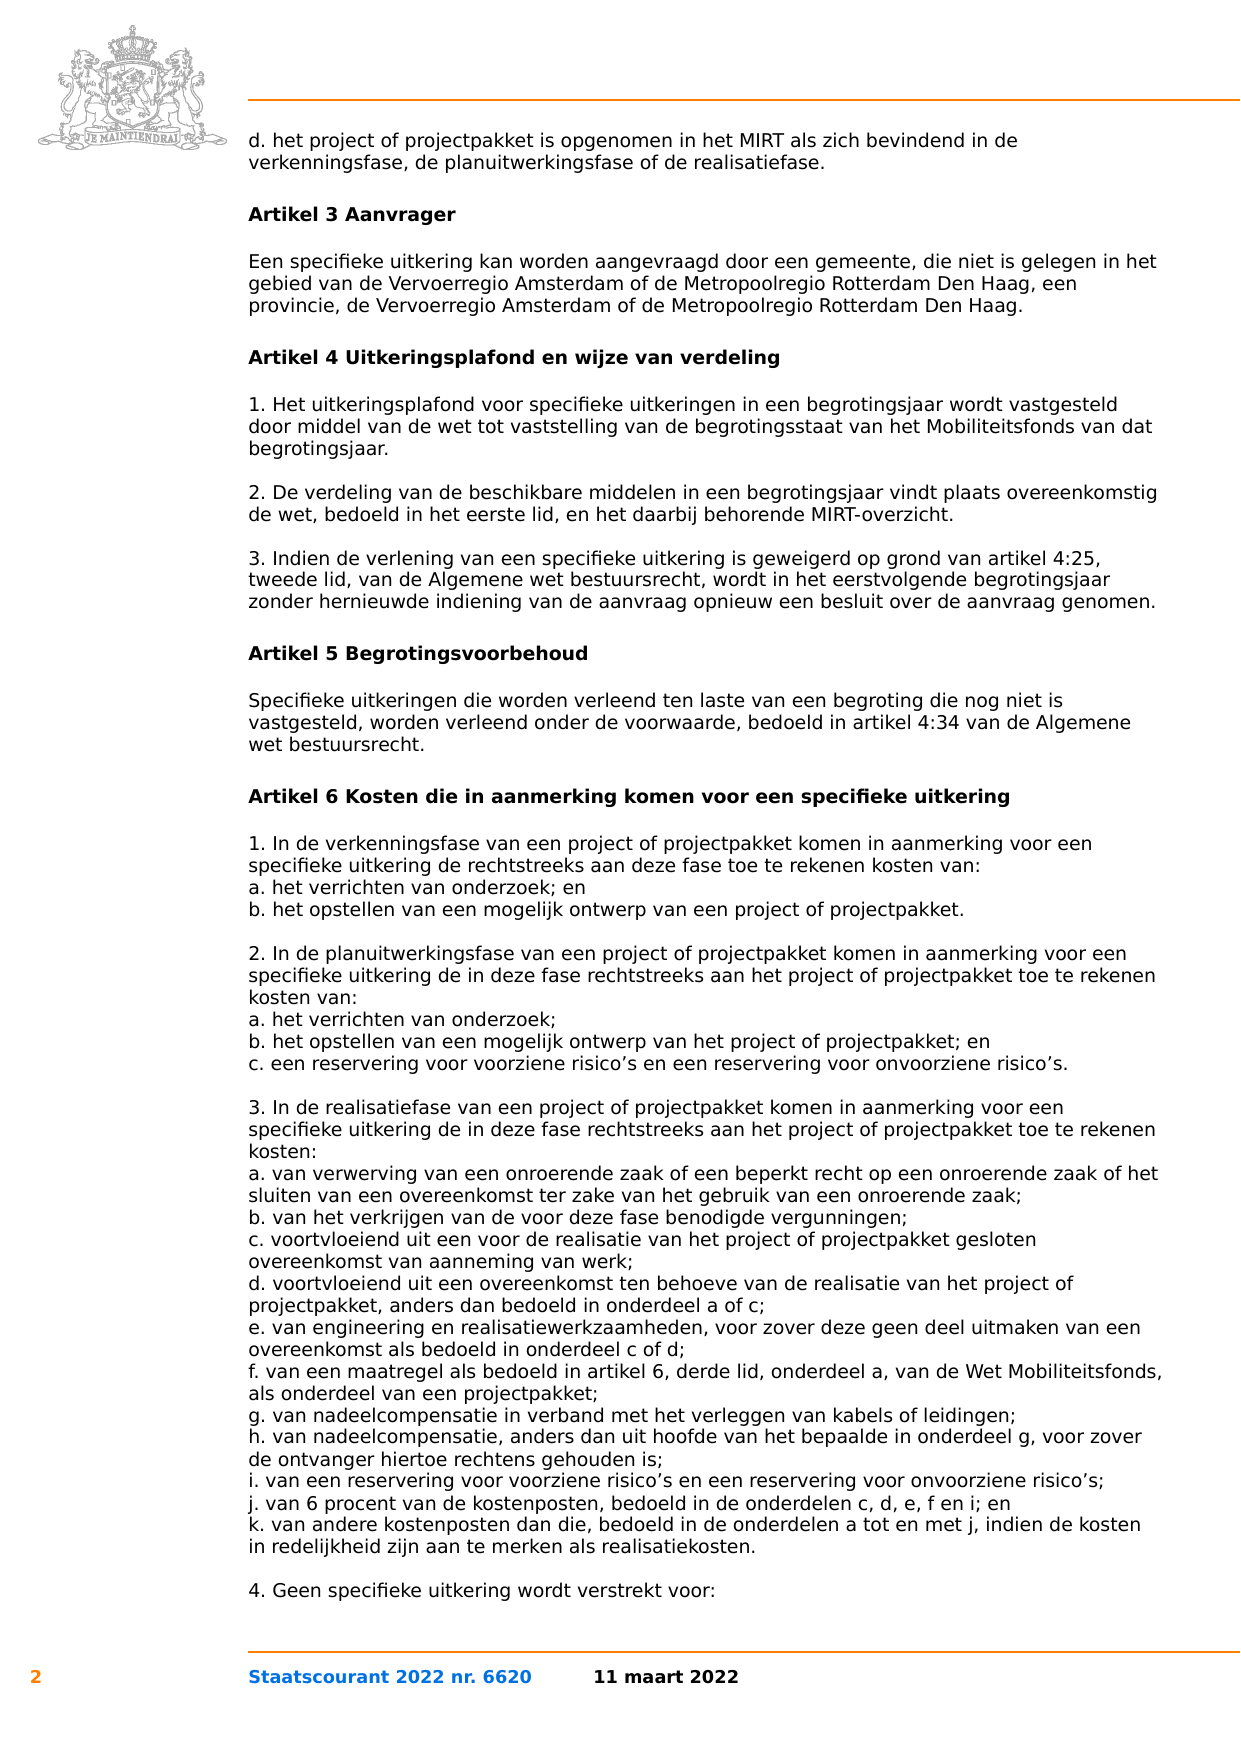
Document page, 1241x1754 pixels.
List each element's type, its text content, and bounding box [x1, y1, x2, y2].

text b. het opstellen van een mogelijk ontwerp van een project of projectpakket. [248, 899, 1163, 921]
text 3. Indien de verlening van een specifieke uitkering is geweigerd op grond van artikel 4:25, tweede lid, van de Algemene wet bestuursrecht, wordt in het eerstvolgende begrotingsjaar zonder hernieuwde indiening van de aanvraag opnieuw een besluit over de aanvraag genomen. [248, 547, 1163, 613]
text d. voortvloeiend uit een overeenkomst ten behoeve van de realisatie van het project of projectpakket, anders dan bedoeld in onderdeel a of c; [248, 1273, 1163, 1317]
text a. het verrichten van onderzoek; en [248, 877, 1163, 899]
subtitle Artikel 3 Aanvrager [248, 204, 1163, 226]
subtitle Artikel 5 Begrotingsvoorbehoud [248, 643, 1163, 665]
text e. van engineering en realisatiewerkzaamheden, voor zover deze geen deel uitmaken van een overeenkomst als bedoeld in onderdeel c of d; [248, 1317, 1163, 1361]
text f. van een maatregel als bedoeld in artikel 6, derde lid, onderdeel a, van de Wet Mobiliteitsfonds, als onderdeel van een projectpakket; [248, 1361, 1163, 1404]
text k. van andere kostenposten dan die, bedoeld in de onderdelen a tot en met j, indien de kosten in redelijkheid zijn aan te merken als realisatiekosten. [248, 1514, 1163, 1558]
text 2. In de planuitwerkingsfase van een project of projectpakket komen in aanmerking voor een specifieke uitkering de in deze fase rechtstreeks aan het project of projectpakket toe te rekenen kosten van: [248, 943, 1163, 1009]
text 1. Het uitkeringsplafond voor specifieke uitkeringen in een begrotingsjaar wordt vastgesteld door middel van de wet tot vaststelling van de begrotingsstaat van het Mobiliteitsfonds van dat begrotingsjaar. [248, 394, 1163, 460]
subtitle Artikel 4 Uitkeringsplafond en wijze van verdeling [248, 347, 1163, 369]
text b. het opstellen van een mogelijk ontwerp van het project of projectpakket; en [248, 1031, 1163, 1053]
text g. van nadeelcompensatie in verband met het verleggen van kabels of leidingen; [248, 1404, 1163, 1426]
text 3. In de realisatiefase van een project of projectpakket komen in aanmerking voor een specifieke uitkering de in deze fase rechtstreeks aan het project of projectpakket toe te rekenen kosten: [248, 1097, 1163, 1163]
text Specifieke uitkeringen die worden verleend ten laste van een begroting die nog niet is vastgesteld, worden verleend onder de voorwaarde, bedoeld in artikel 4:34 van de Algemene wet bestuursrecht. [248, 690, 1163, 756]
text h. van nadeelcompensatie, anders dan uit hoofde van het bepaalde in onderdeel g, voor zover de ontvanger hiertoe rechtens gehouden is; [248, 1426, 1163, 1470]
text c. voortvloeiend uit een voor de realisatie van het project of projectpakket gesloten overeenkomst van aanneming van werk; [248, 1229, 1163, 1273]
text a. het verrichten van onderzoek; [248, 1009, 1163, 1031]
text a. van verwerving van een onroerende zaak of een beperkt recht op een onroerende zaak of het sluiten van een overeenkomst ter zake van het gebruik van een onroerende zaak; [248, 1163, 1163, 1207]
text 1. In de verkenningsfase van een project of projectpakket komen in aanmerking voor een specifieke uitkering de rechtstreeks aan deze fase toe te rekenen kosten van: [248, 833, 1163, 877]
text Een specifieke uitkering kan worden aangevraagd door een gemeente, die niet is gelegen in het gebied van de Vervoerregio Amsterdam of de Metropoolregio Rotterdam Den Haag, een provincie, de Vervoerregio Amsterdam of de Metropoolregio Rotterdam Den Haag. [248, 251, 1163, 317]
text j. van 6 procent van de kostenposten, bedoeld in de onderdelen c, d, e, f en i; en [248, 1492, 1163, 1514]
text b. van het verkrijgen van de voor deze fase benodigde vergunningen; [248, 1207, 1163, 1229]
text c. een reservering voor voorziene risico’s en een reservering voor onvoorziene risico’s. [248, 1053, 1163, 1075]
text 2. De verdeling van de beschikbare middelen in een begrotingsjaar vindt plaats overeenkomstig de wet, bedoeld in het eerste lid, en het daarbij behorende MIRT-overzicht. [248, 482, 1163, 526]
text 4. Geen specifieke uitkering wordt verstrekt voor: [248, 1580, 1163, 1602]
text i. van een reservering voor voorziene risico’s en een reservering voor onvoorziene risico’s; [248, 1470, 1163, 1492]
picture [38, 25, 227, 150]
text d. het project of projectpakket is opgenomen in het MIRT als zich bevindend in de verkenningsfase, de planuitwerkingsfase of de realisatiefase. [248, 130, 1163, 174]
subtitle Artikel 6 Kosten die in aanmerking komen voor een specifieke uitkering [248, 786, 1163, 808]
